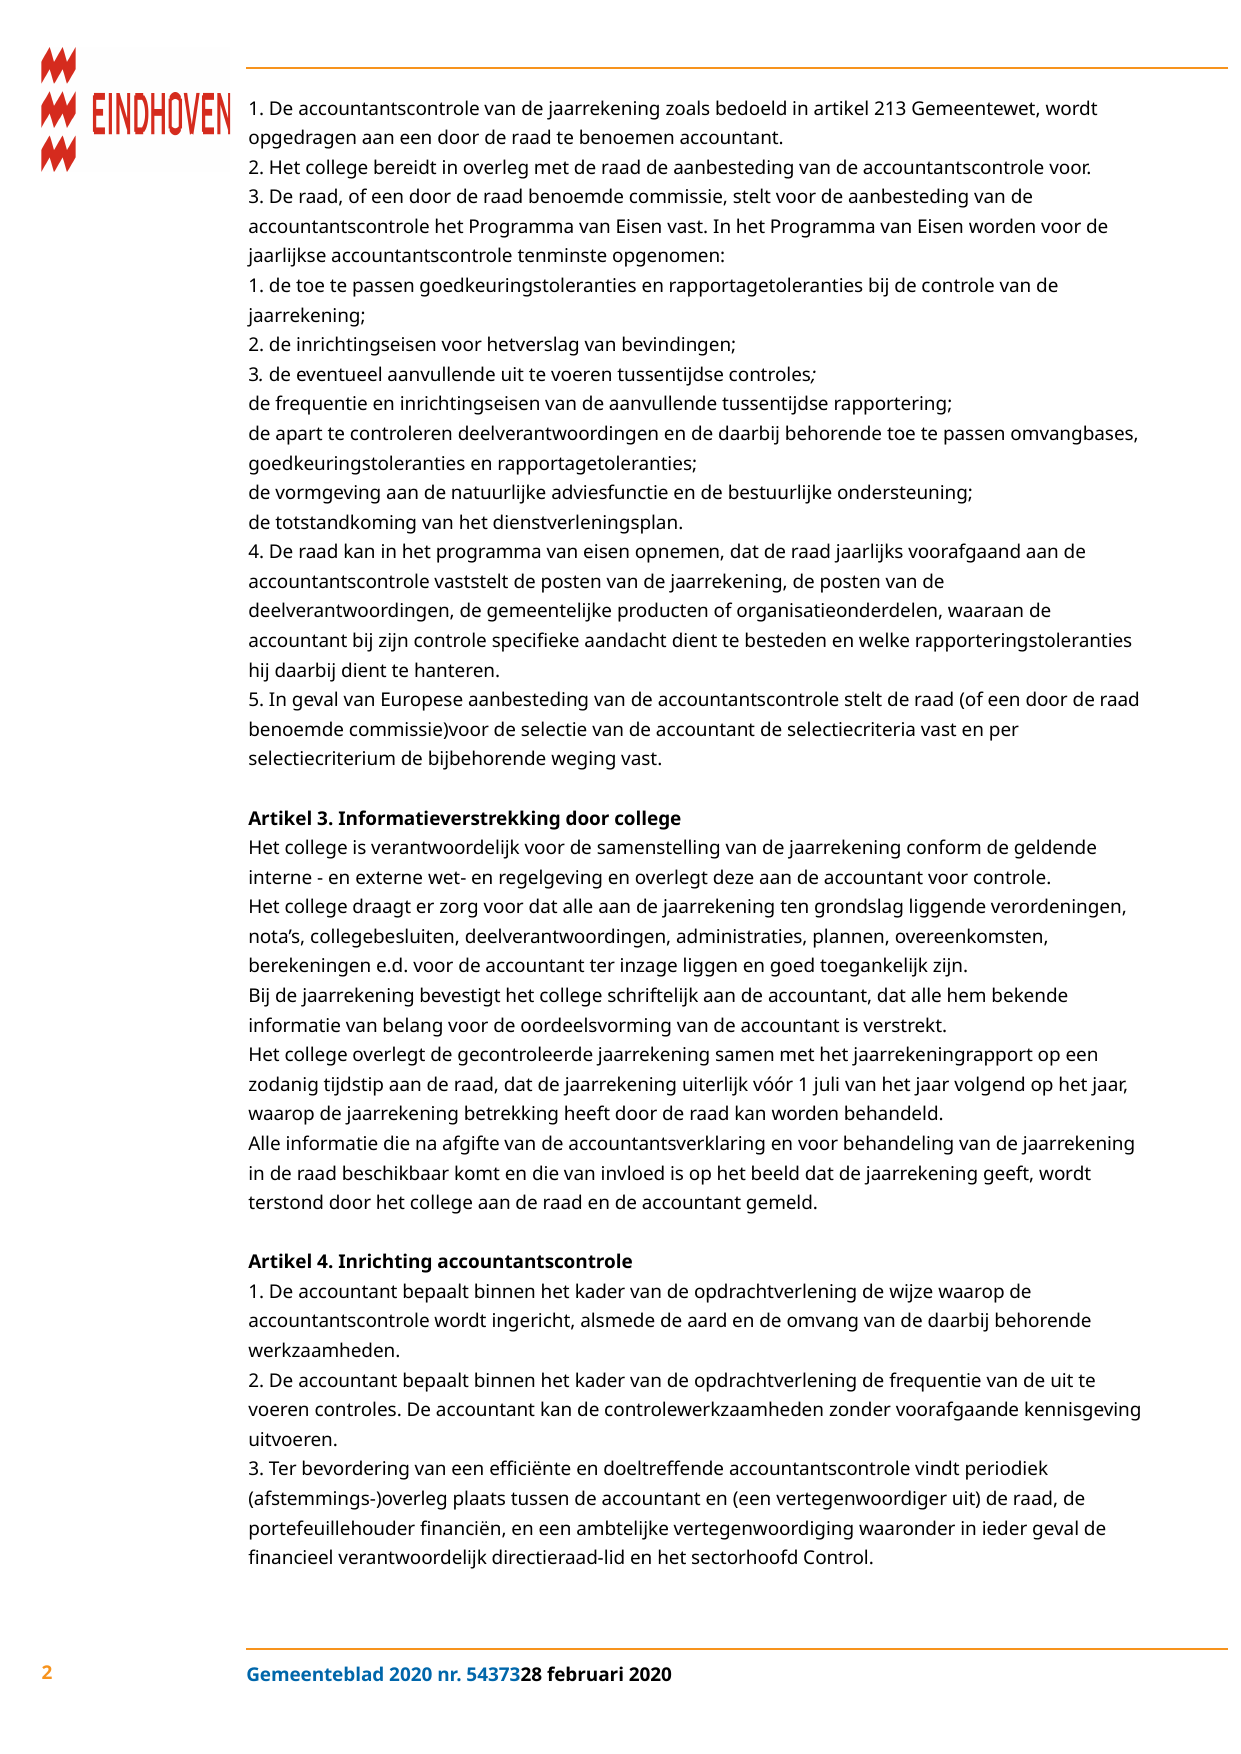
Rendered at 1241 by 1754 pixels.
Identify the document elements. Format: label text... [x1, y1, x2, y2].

text de totstandkoming van het dienstverleningsplan. [248, 509, 1152, 535]
text 1. de toe te passen goedkeuringstoleranties en rapportagetoleranties bij de controle van de jaarrekening; [248, 272, 1152, 328]
text 5. In geval van Europese aanbesteding van de accountantscontrole stelt de raad (of een door de raad benoemde commissie)voor de selectie van de accountant de selectiecriteria vast en per selectiecriterium de bijbehorende weging vast. [248, 686, 1152, 771]
text Het college draagt er zorg voor dat alle aan de jaarrekening ten grondslag liggende verordeningen, nota’s, collegebesluiten, deelverantwoordingen, administraties, plannen, overeenkomsten, berekeningen e.d. voor de accountant ter inzage liggen en goed toegankelijk zijn. [248, 893, 1152, 978]
text Artikel 3. Informatieverstrekking door college [248, 805, 1152, 831]
text 2. Het college bereidt in overleg met de raad de aanbesteding van de accountantscontrole voor. [248, 154, 1152, 180]
picture [41, 47, 231, 172]
text 2. de inrichtingseisen voor hetverslag van bevindingen; [248, 331, 1152, 357]
text 3. Ter bevordering van een efficiënte en doeltreffende accountantscontrole vindt periodiek (afstemmings-)overleg plaats tussen de accountant en (een vertegenwoordiger uit) de raad, de portefeuillehouder financiën, en een ambtelijke vertegenwoordiging waaronder in ieder geval de financieel verantwoordelijk directieraad-lid en het sectorhoofd Control. [248, 1456, 1152, 1570]
text Artikel 4. Inrichting accountantscontrole [248, 1248, 1152, 1274]
text Bij de jaarrekening bevestigt het college schriftelijk aan de accountant, dat alle hem bekende informatie van belang voor de oordeelsvorming van de accountant is verstrekt. [248, 982, 1152, 1038]
text de apart te controleren deelverantwoordingen en de daarbij behorende toe te passen omvangbases, goedkeuringstoleranties en rapportagetoleranties; [248, 420, 1152, 476]
text Het college is verantwoordelijk voor de samenstelling van de jaarrekening conform de geldende interne - en externe wet- en regelgeving en overlegt deze aan de accountant voor controle. [248, 834, 1152, 890]
text 2. De accountant bepaalt binnen het kader van de opdrachtverlening de frequentie van de uit te voeren controles. De accountant kan de controlewerkzaamheden zonder voorafgaande kennisgeving uitvoeren. [248, 1367, 1152, 1452]
text Alle informatie die na afgifte van de accountantsverklaring en voor behandeling van de jaarrekening in de raad beschikbaar komt en die van invloed is op het beeld dat de jaarrekening geeft, wordt terstond door het college aan de raad en de accountant gemeld. [248, 1130, 1152, 1215]
text Het college overlegt de gecontroleerde jaarrekening samen met het jaarrekeningrapport op een zodanig tijdstip aan de raad, dat de jaarrekening uiterlijk vóór 1 juli van het jaar volgend op het jaar, waarop de jaarrekening betrekking heeft door de raad kan worden behandeld. [248, 1041, 1152, 1126]
text 4. De raad kan in het programma van eisen opnemen, dat de raad jaarlijks voorafgaand aan de accountantscontrole vaststelt de posten van de jaarrekening, de posten van de deelverantwoordingen, de gemeentelijke producten of organisatieonderdelen, waaraan de accountant bij zijn controle specifieke aandacht dient te besteden en welke rapporteringstoleranties hij daarbij dient te hanteren. [248, 538, 1152, 683]
text de frequentie en inrichtingseisen van de aanvullende tussentijdse rapportering; [248, 391, 1152, 416]
text 1. De accountantscontrole van de jaarrekening zoals bedoeld in artikel 213 Gemeentewet, wordt opgedragen aan een door de raad te benoemen accountant. [248, 95, 1152, 150]
text de vormgeving aan de natuurlijke adviesfunctie en de bestuurlijke ondersteuning; [248, 479, 1152, 505]
text 3. De raad, of een door de raad benoemde commissie, stelt voor de aanbesteding van de accountantscontrole het Programma van Eisen vast. In het Programma van Eisen worden voor de jaarlijkse accountantscontrole tenminste opgenomen: [248, 183, 1152, 268]
text 1. De accountant bepaalt binnen het kader van de opdrachtverlening de wijze waarop de accountantscontrole wordt ingericht, alsmede de aard en de omvang van de daarbij behorende werkzaamheden. [248, 1278, 1152, 1363]
text 3. de eventueel aanvullende uit te voeren tussentijdse controles; [248, 361, 1152, 387]
